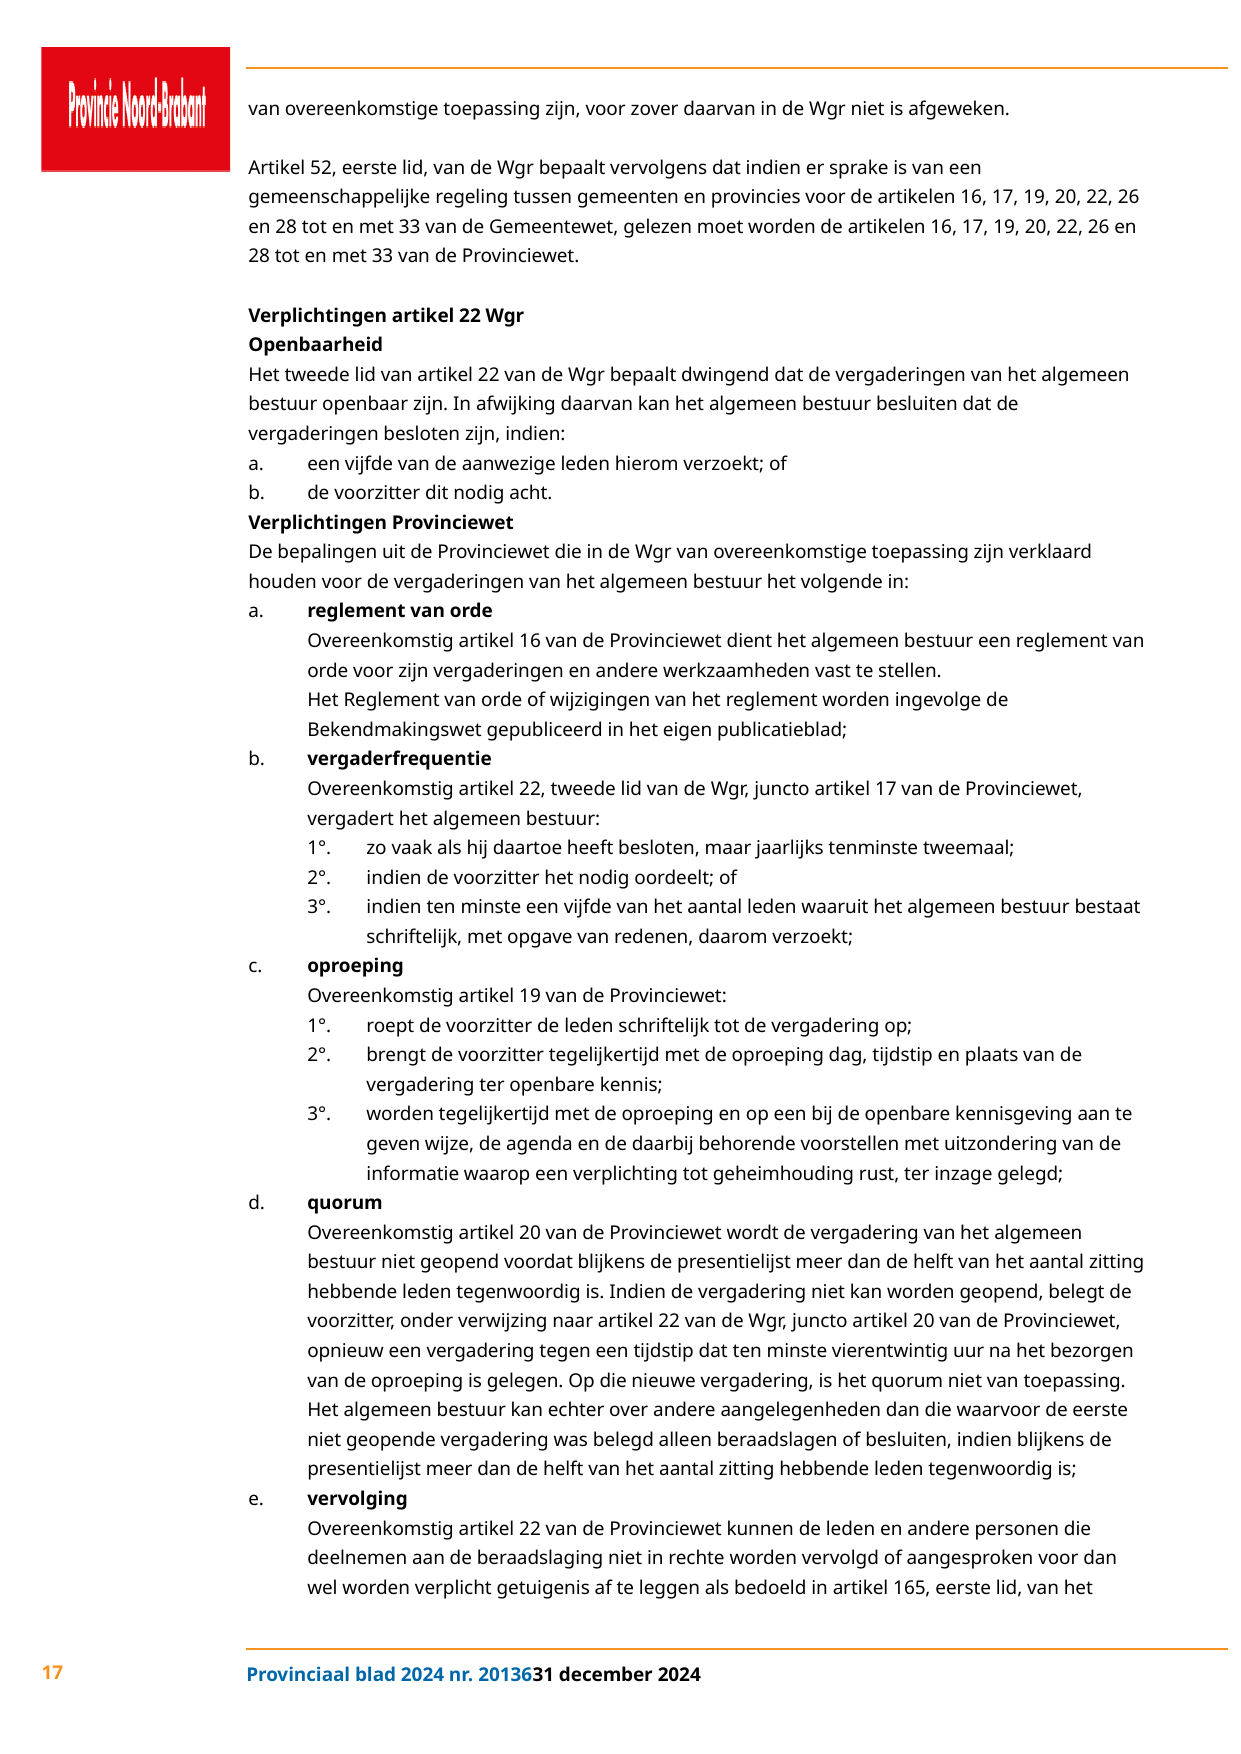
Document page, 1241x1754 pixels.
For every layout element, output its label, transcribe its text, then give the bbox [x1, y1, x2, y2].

list quorum [248, 1189, 1152, 1215]
list vergaderfrequentie [248, 746, 1152, 771]
text De bepalingen uit de Provinciewet die in de Wgr van overeenkomstige toepassing zijn verklaard houden voor de vergaderingen van het algemeen bestuur het volgende in: [248, 538, 1152, 594]
list reglement van orde [248, 598, 1152, 623]
picture [41, 47, 231, 172]
list Overeenkomstig artikel 16 van de Provinciewet dient het algemeen bestuur een reglement van orde voor zijn vergaderingen en andere werkzaamheden vast te stellen. [248, 627, 1152, 683]
text Openbaarheid [248, 331, 1152, 357]
list Het Reglement van orde of wijzigingen van het reglement worden ingevolge de Bekendmakingswet gepubliceerd in het eigen publicatieblad; [248, 686, 1152, 742]
list Overeenkomstig artikel 22, tweede lid van de Wgr, juncto artikel 17 van de Provinciewet, vergadert het algemeen bestuur: [248, 775, 1152, 831]
text Het tweede lid van artikel 22 van de Wgr bepaalt dwingend dat de vergaderingen van het algemeen bestuur openbaar zijn. In afwijking daarvan kan het algemeen bestuur besluiten dat de vergaderingen besloten zijn, indien: [248, 361, 1152, 446]
list zo vaak als hij daartoe heeft besloten, maar jaarlijks tenminste tweemaal; [307, 834, 1152, 860]
text van overeenkomstige toepassing zijn, voor zover daarvan in de Wgr niet is afgeweken. [248, 95, 1152, 121]
list Overeenkomstig artikel 20 van de Provinciewet wordt de vergadering van het algemeen bestuur niet geopend voordat blijkens de presentielijst meer dan de helft van het aantal zitting hebbende leden tegenwoordig is. Indien de vergadering niet kan worden geopend, belegt de voorzitter, onder verwijzing naar artikel 22 van de Wgr, juncto artikel 20 van de Provinciewet, opnieuw een vergadering tegen een tijdstip dat ten minste vierentwintig uur na het bezorgen van de oproeping is gelegen. Op die nieuwe vergadering, is het quorum niet van toepassing. Het algemeen bestuur kan echter over andere aangelegenheden dan die waarvoor de eerste niet geopende vergadering was belegd alleen beraadslagen of besluiten, indien blijkens de presentielijst meer dan de helft van het aantal zitting hebbende leden tegenwoordig is; [248, 1219, 1152, 1481]
list oproeping [248, 953, 1152, 978]
list Overeenkomstig artikel 19 van de Provinciewet: [248, 982, 1152, 1008]
text Verplichtingen Provinciewet [248, 509, 1152, 535]
list de voorzitter dit nodig acht. [248, 479, 1152, 505]
list een vijfde van de aanwezige leden hierom verzoekt; of [248, 450, 1152, 476]
list indien ten minste een vijfde van het aantal leden waaruit het algemeen bestuur bestaat schriftelijk, met opgave van redenen, daarom verzoekt; [307, 893, 1152, 949]
text Verplichtingen artikel 22 Wgr [248, 302, 1152, 328]
list indien de voorzitter het nodig oordeelt; of [307, 864, 1152, 890]
list Overeenkomstig artikel 22 van de Provinciewet kunnen de leden en andere personen die deelnemen aan de beraadslaging niet in rechte worden vervolgd of aangesproken voor dan wel worden verplicht getuigenis af te leggen als bedoeld in artikel 165, eerste lid, van het [248, 1515, 1152, 1600]
text Artikel 52, eerste lid, van de Wgr bepaalt vervolgens dat indien er sprake is van een gemeenschappelijke regeling tussen gemeenten en provincies voor de artikelen 16, 17, 19, 20, 22, 26 en 28 tot en met 33 van de Gemeentewet, gelezen moet worden de artikelen 16, 17, 19, 20, 22, 26 en 28 tot en met 33 van de Provinciewet. [248, 154, 1152, 268]
list roept de voorzitter de leden schriftelijk tot de vergadering op; [307, 1012, 1152, 1038]
list worden tegelijkertijd met de oproeping en op een bij de openbare kennisgeving aan te geven wijze, de agenda en de daarbij behorende voorstellen met uitzondering van de informatie waarop een verplichting tot geheimhouding rust, ter inzage gelegd; [307, 1101, 1152, 1186]
list brengt de voorzitter tegelijkertijd met de oproeping dag, tijdstip en plaats van de vergadering ter openbare kennis; [307, 1041, 1152, 1097]
list vervolging [248, 1485, 1152, 1511]
